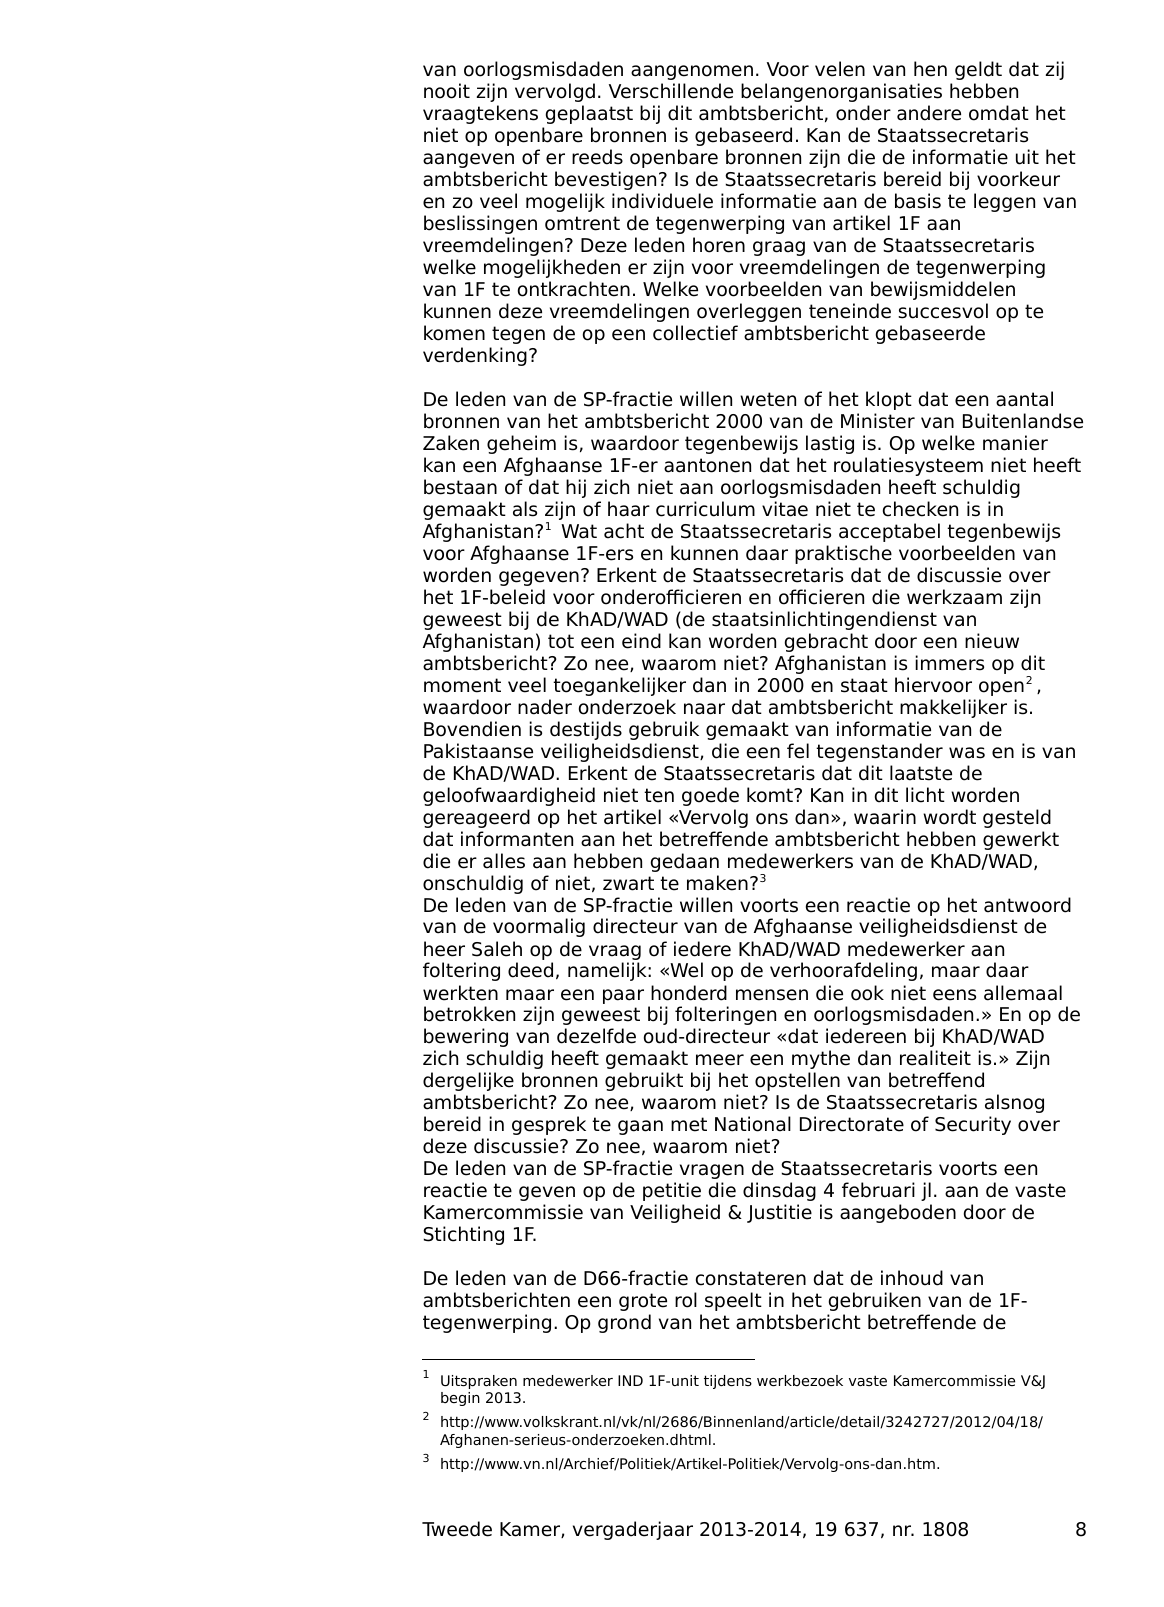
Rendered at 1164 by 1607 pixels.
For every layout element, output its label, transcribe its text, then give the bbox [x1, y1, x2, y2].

text De leden van de SP-fractie willen voorts een reactie op het antwoord van de voormalig directeur van de Afghaanse veiligheidsdienst de heer Saleh op de vraag of iedere KhAD/WAD medewerker aan foltering deed, namelijk: «Wel op de verhoorafdeling, maar daar werkten maar een paar honderd mensen die ook niet eens allemaal betrokken zijn geweest bij folteringen en oorlogsmisdaden.» En op de bewering van dezelfde oud-directeur «dat iedereen bij KhAD/WAD zich schuldig heeft gemaakt meer een mythe dan realiteit is.» Zijn dergelijke bronnen gebruikt bij het opstellen van betreffend ambtsbericht? Zo nee, waarom niet? Is de Staatssecretaris alsnog bereid in gesprek te gaan met National Directorate of Security over deze discussie? Zo nee, waarom niet? [422, 894, 1087, 1158]
text van oorlogsmisdaden aangenomen. Voor velen van hen geldt dat zij nooit zijn vervolgd. Verschillende belangenorganisaties hebben vraagtekens geplaatst bij dit ambtsbericht, onder andere omdat het niet op openbare bronnen is gebaseerd. Kan de Staatssecretaris aangeven of er reeds openbare bronnen zijn die de informatie uit het ambtsbericht bevestigen? Is de Staatssecretaris bereid bij voorkeur en zo veel mogelijk individuele informatie aan de basis te leggen van beslissingen omtrent de tegenwerping van artikel 1F aan vreemdelingen? Deze leden horen graag van de Staatssecretaris welke mogelijkheden er zijn voor vreemdelingen de tegenwerping van 1F te ontkrachten. Welke voorbeelden van bewijsmiddelen kunnen deze vreemdelingen overleggen teneinde succesvol op te komen tegen de op een collectief ambtsbericht gebaseerde verdenking? [422, 59, 1087, 367]
text Uitspraken medewerker IND 1F-unit tijdens werkbezoek vaste Kamercommissie V&J begin 2013. [422, 1368, 1087, 1407]
text http://www.vn.nl/Archief/Politiek/Artikel-Politiek/Vervolg-ons-dan.htm. [422, 1452, 1087, 1474]
text De leden van de SP-fractie vragen de Staatssecretaris voorts een reactie te geven op de petitie die dinsdag 4 februari jl. aan de vaste Kamercommissie van Veiligheid & Justitie is aangeboden door de Stichting 1F. [422, 1158, 1087, 1246]
text http://www.volkskrant.nl/vk/nl/2686/Binnenland/article/detail/3242727/2012/04/18/Afghanen-serieus-onderzoeken.dhtml. [422, 1410, 1087, 1449]
text De leden van de SP-fractie willen weten of het klopt dat een aantal bronnen van het ambtsbericht 2000 van de Minister van Buitenlandse Zaken geheim is, waardoor tegenbewijs lastig is. Op welke manier kan een Afghaanse 1F-er aantonen dat het roulatiesysteem niet heeft bestaan of dat hij zich niet aan oorlogsmisdaden heeft schuldig gemaakt als zijn of haar curriculum vitae niet te checken is in Afghanistan? Wat acht de Staatssecretaris acceptabel tegenbewijs voor Afghaanse 1F-ers en kunnen daar praktische voorbeelden van worden gegeven? Erkent de Staatssecretaris dat de discussie over het 1F-beleid voor onderofficieren en officieren die werkzaam zijn geweest bij de KhAD/WAD (de staatsinlichtingendienst van Afghanistan) tot een eind kan worden gebracht door een nieuw ambtsbericht? Zo nee, waarom niet? Afghanistan is immers op dit moment veel toegankelijker dan in 2000 en staat hiervoor open, waardoor nader onderzoek naar dat ambtsbericht makkelijker is. Bovendien is destijds gebruik gemaakt van informatie van de Pakistaanse veiligheidsdienst, die een fel tegenstander was en is van de KhAD/WAD. Erkent de Staatssecretaris dat dit laatste de geloofwaardigheid niet ten goede komt? Kan in dit licht worden gereageerd op het artikel «Vervolg ons dan», waarin wordt gesteld dat informanten aan het betreffende ambtsbericht hebben gewerkt die er alles aan hebben gedaan medewerkers van de KhAD/WAD, onschuldig of niet, zwart te maken? [422, 389, 1087, 894]
text De leden van de D66-fractie constateren dat de inhoud van ambtsberichten een grote rol speelt in het gebruiken van de 1F-tegenwerping. Op grond van het ambtsbericht betreffende de [422, 1268, 1087, 1334]
